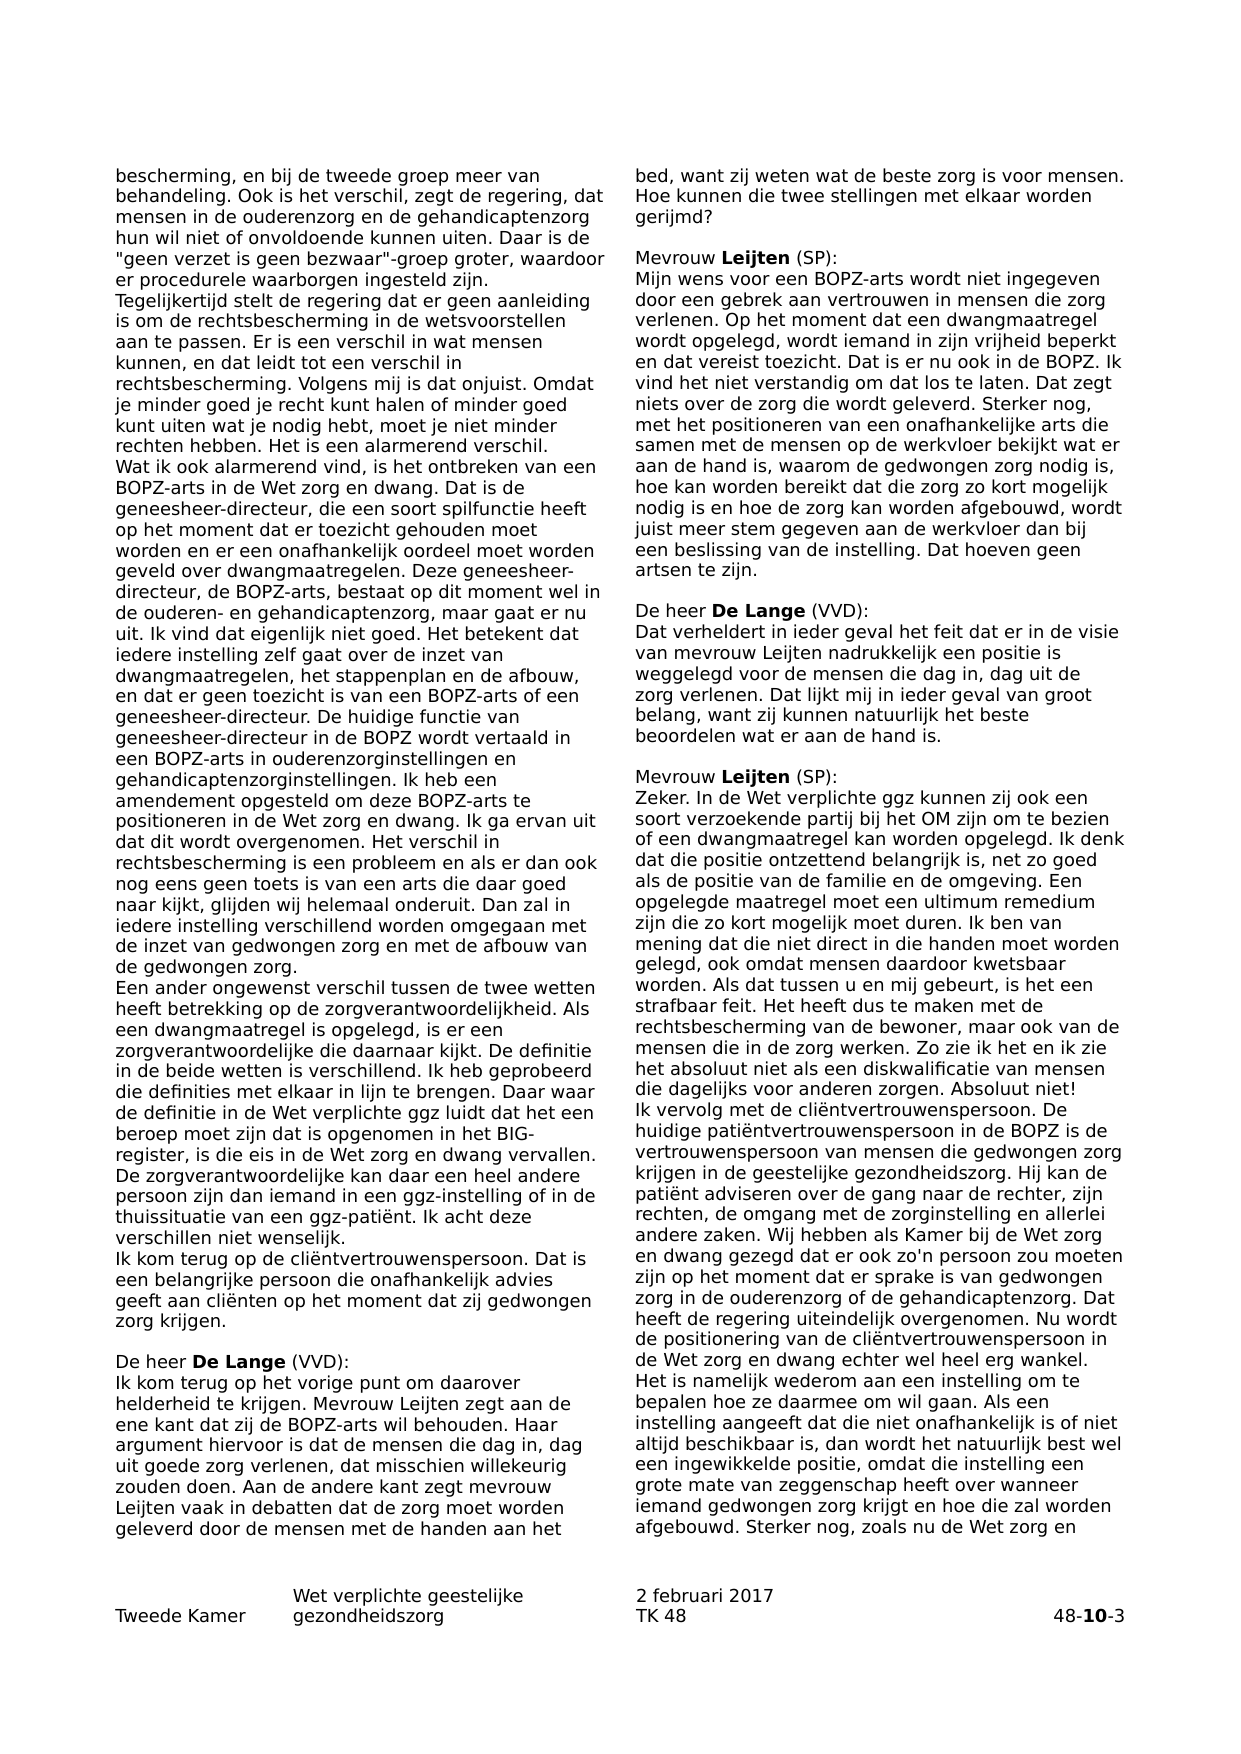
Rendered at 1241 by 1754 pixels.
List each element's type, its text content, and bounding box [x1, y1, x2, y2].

text Ik kom terug op het vorige punt om daarover helderheid te krijgen. Mevrouw Leijten zegt aan de ene kant dat zij de BOPZ-arts wil behouden. Haar argument hiervoor is dat de mensen die dag in, dag uit goede zorg verlenen, dat misschien willekeurig zouden doen. Aan de andere kant zegt mevrouw Leijten vaak in debatten dat de zorg moet worden geleverd door de mensen met de handen aan het [115, 1373, 605, 1539]
text Dat verheldert in ieder geval het feit dat er in de visie van mevrouw Leijten nadrukkelijk een positie is weggelegd voor de mensen die dag in, dag uit de zorg verlenen. Dat lijkt mij in ieder geval van groot belang, want zij kunnen natuurlijk het beste beoordelen wat er aan de hand is. [635, 622, 1125, 747]
text bed, want zij weten wat de beste zorg is voor mensen. Hoe kunnen die twee stellingen met elkaar worden gerijmd? [635, 165, 1125, 228]
text Ik vervolg met de cliëntvertrouwenspersoon. De huidige patiëntvertrouwenspersoon in de BOPZ is de vertrouwenspersoon van mensen die gedwongen zorg krijgen in de geestelijke gezondheidszorg. Hij kan de patiënt adviseren over de gang naar de rechter, zijn rechten, de omgang met de zorginstelling en allerlei andere zaken. Wij hebben als Kamer bij de Wet zorg en dwang gezegd dat er ook zo'n persoon zou moeten zijn op het moment dat er sprake is van gedwongen zorg in de ouderenzorg of de gehandicaptenzorg. Dat heeft de regering uiteindelijk overgenomen. Nu wordt de positionering van de cliëntvertrouwenspersoon in de Wet zorg en dwang echter wel heel erg wankel. Het is namelijk wederom aan een instelling om te bepalen hoe ze daarmee om wil gaan. Als een instelling aangeeft dat die niet onafhankelijk is of niet altijd beschikbaar is, dan wordt het natuurlijk best wel een ingewikkelde positie, omdat die instelling een grote mate van zeggenschap heeft over wanneer iemand gedwongen zorg krijgt en hoe die zal worden afgebouwd. Sterker nog, zoals nu de Wet zorg en [635, 1100, 1125, 1537]
text Mevrouw Leijten (SP): [635, 248, 1125, 268]
text Ik kom terug op de cliëntvertrouwenspersoon. Dat is een belangrijke persoon die onafhankelijk advies geeft aan cliënten op het moment dat zij gedwongen zorg krijgen. [115, 1249, 605, 1332]
text Wat ik ook alarmerend vind, is het ontbreken van een BOPZ-arts in de Wet zorg en dwang. Dat is de geneesheer-directeur, die een soort spilfunctie heeft op het moment dat er toezicht gehouden moet worden en er een onafhankelijk oordeel moet worden geveld over dwangmaatregelen. Deze geneesheer-directeur, de BOPZ-arts, bestaat op dit moment wel in de ouderen- en gehandicaptenzorg, maar gaat er nu uit. Ik vind dat eigenlijk niet goed. Het betekent dat iedere instelling zelf gaat over de inzet van dwangmaatregelen, het stappenplan en de afbouw, en dat er geen toezicht is van een BOPZ-arts of een geneesheer-directeur. De huidige functie van geneesheer-directeur in de BOPZ wordt vertaald in een BOPZ-arts in ouderenzorginstellingen en gehandicaptenzorginstellingen. Ik heb een amendement opgesteld om deze BOPZ-arts te positioneren in de Wet zorg en dwang. Ik ga ervan uit dat dit wordt overgenomen. Het verschil in rechtsbescherming is een probleem en als er dan ook nog eens geen toets is van een arts die daar goed naar kijkt, glijden wij helemaal onderuit. Dan zal in iedere instelling verschillend worden omgegaan met de inzet van gedwongen zorg en met de afbouw van de gedwongen zorg. [115, 457, 605, 978]
text Een ander ongewenst verschil tussen de twee wetten heeft betrekking op de zorgverantwoordelijkheid. Als een dwangmaatregel is opgelegd, is er een zorgverantwoordelijke die daarnaar kijkt. De definitie in de beide wetten is verschillend. Ik heb geprobeerd die definities met elkaar in lijn te brengen. Daar waar de definitie in de Wet verplichte ggz luidt dat het een beroep moet zijn dat is opgenomen in het BIG-register, is die eis in de Wet zorg en dwang vervallen. De zorgverantwoordelijke kan daar een heel andere persoon zijn dan iemand in een ggz-instelling of in de thuissituatie van een ggz-patiënt. Ik acht deze verschillen niet wenselijk. [115, 978, 605, 1249]
text Mevrouw Leijten (SP): [635, 767, 1125, 787]
text Mijn wens voor een BOPZ-arts wordt niet ingegeven door een gebrek aan vertrouwen in mensen die zorg verlenen. Op het moment dat een dwangmaatregel wordt opgelegd, wordt iemand in zijn vrijheid beperkt en dat vereist toezicht. Dat is er nu ook in de BOPZ. Ik vind het niet verstandig om dat los te laten. Dat zegt niets over de zorg die wordt geleverd. Sterker nog, met het positioneren van een onafhankelijke arts die samen met de mensen op de werkvloer bekijkt wat er aan de hand is, waarom de gedwongen zorg nodig is, hoe kan worden bereikt dat die zorg zo kort mogelijk nodig is en hoe de zorg kan worden afgebouwd, wordt juist meer stem gegeven aan de werkvloer dan bij een beslissing van de instelling. Dat hoeven geen artsen te zijn. [635, 268, 1125, 581]
text Tegelijkertijd stelt de regering dat er geen aanleiding is om de rechtsbescherming in de wetsvoorstellen aan te passen. Er is een verschil in wat mensen kunnen, en dat leidt tot een verschil in rechtsbescherming. Volgens mij is dat onjuist. Omdat je minder goed je recht kunt halen of minder goed kunt uiten wat je nodig hebt, moet je niet minder rechten hebben. Het is een alarmerend verschil. [115, 290, 605, 457]
text bescherming, en bij de tweede groep meer van behandeling. Ook is het verschil, zegt de regering, dat mensen in de ouderenzorg en de gehandicaptenzorg hun wil niet of onvoldoende kunnen uiten. Daar is de "geen verzet is geen bezwaar"-groep groter, waardoor er procedurele waarborgen ingesteld zijn. [115, 165, 605, 290]
text De heer De Lange (VVD): [115, 1352, 605, 1373]
text Zeker. In de Wet verplichte ggz kunnen zij ook een soort verzoekende partij bij het OM zijn om te bezien of een dwangmaatregel kan worden opgelegd. Ik denk dat die positie ontzettend belangrijk is, net zo goed als de positie van de familie en de omgeving. Een opgelegde maatregel moet een ultimum remedium zijn die zo kort mogelijk moet duren. Ik ben van mening dat die niet direct in die handen moet worden gelegd, ook omdat mensen daardoor kwetsbaar worden. Als dat tussen u en mij gebeurt, is het een strafbaar feit. Het heeft dus te maken met de rechtsbescherming van de bewoner, maar ook van de mensen die in de zorg werken. Zo zie ik het en ik zie het absoluut niet als een diskwalificatie van mensen die dagelijks voor anderen zorgen. Absoluut niet! [635, 787, 1125, 1100]
text De heer De Lange (VVD): [635, 601, 1125, 622]
